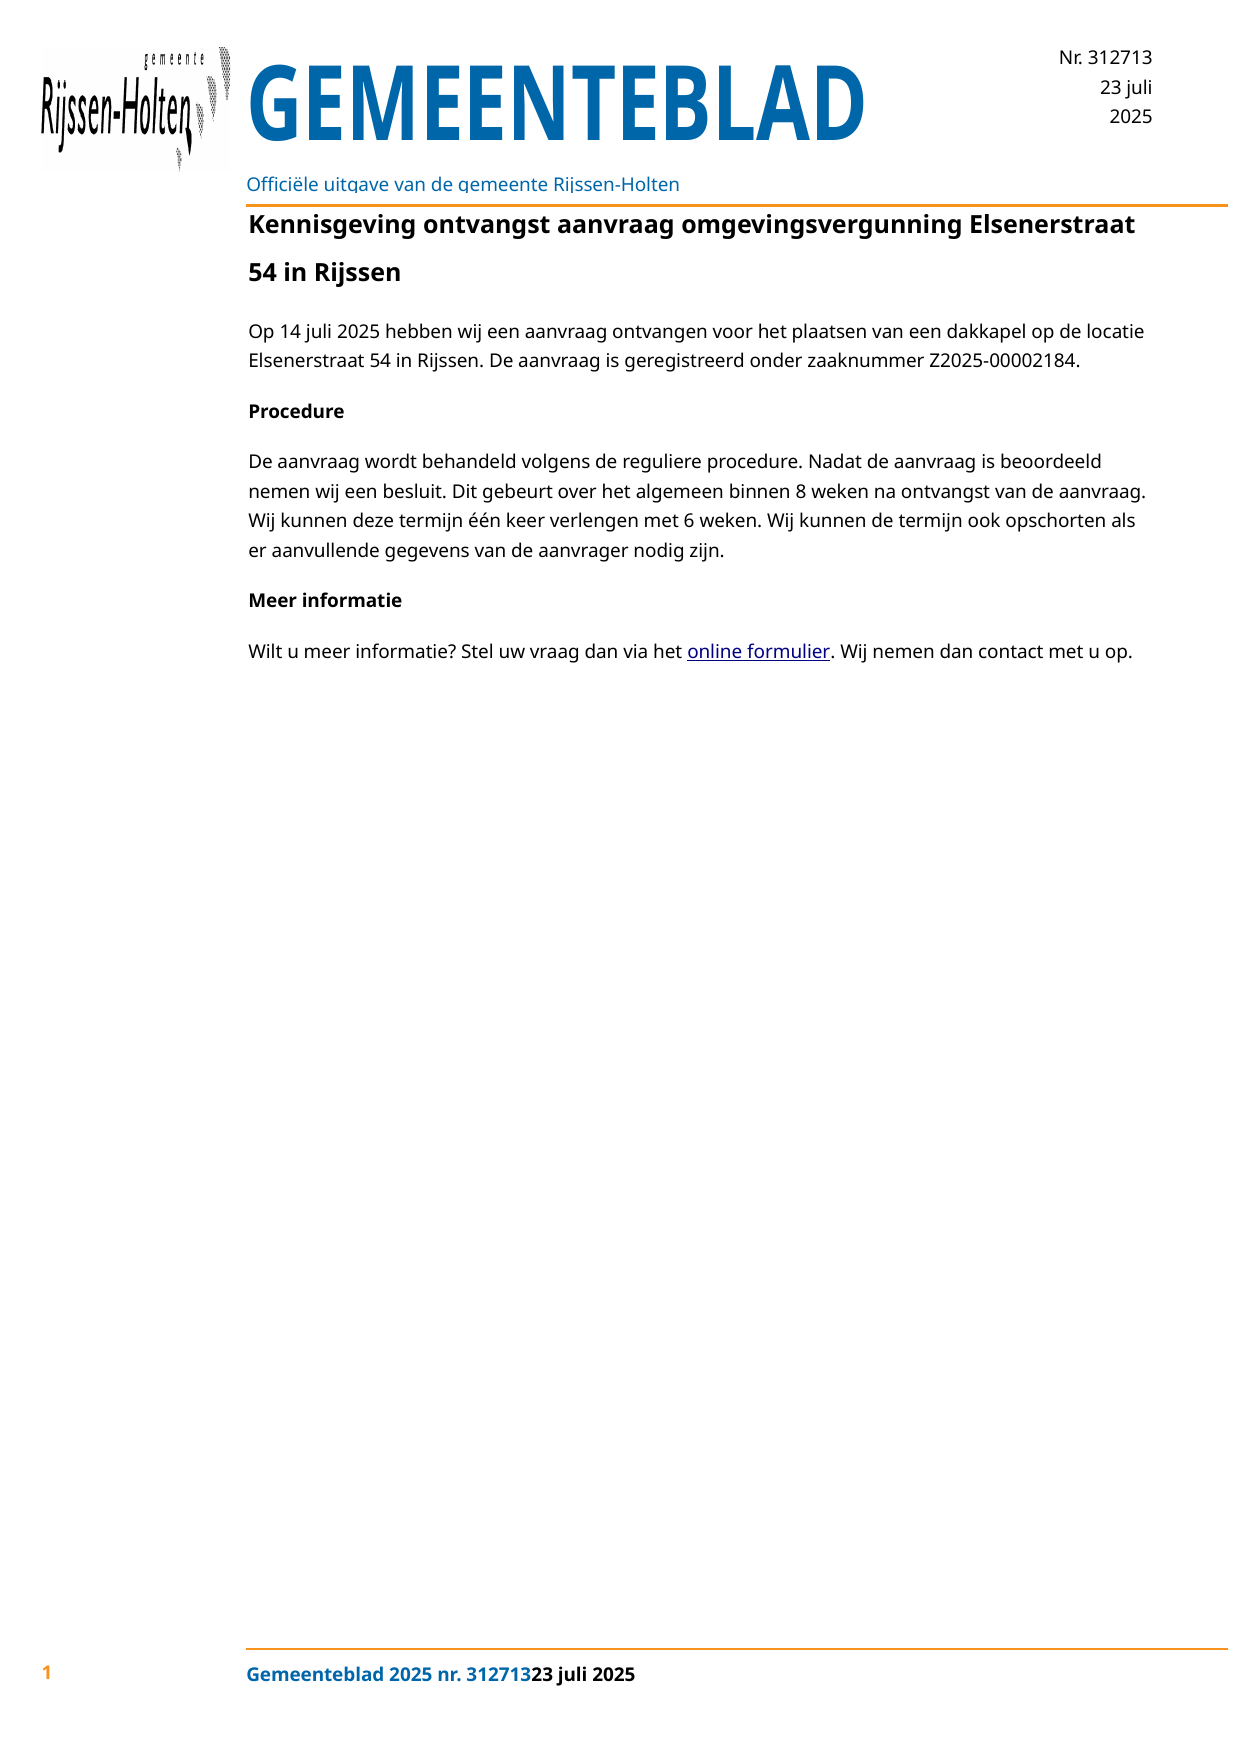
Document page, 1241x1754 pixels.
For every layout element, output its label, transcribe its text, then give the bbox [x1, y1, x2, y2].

text De aanvraag wordt behandeld volgens de reguliere procedure. Nadat de aanvraag is beoordeeld nemen wij een besluit. Dit gebeurt over het algemeen binnen 8 weken na ontvangst van de aanvraag. Wij kunnen deze termijn één keer verlengen met 6 weken. Wij kunnen de termijn ook opschorten als er aanvullende gegevens van de aanvrager nodig zijn. [248, 448, 1152, 563]
text Kennisgeving ontvangst aanvraag omgevingsvergunning Elsenerstraat 54 in Rijssen [248, 207, 1152, 288]
picture [41, 47, 231, 172]
text Meer informatie [248, 587, 1152, 613]
text Procedure [248, 398, 1152, 424]
text Op 14 juli 2025 hebben wij een aanvraag ontvangen voor het plaatsen van een dakkapel op de locatie Elsenerstraat 54 in Rijssen. De aanvraag is geregistreerd onder zaaknummer Z2025-00002184. [248, 318, 1152, 373]
text Wilt u meer informatie? Stel uw vraag dan via het online formulier. Wij nemen dan contact met u op. [248, 638, 1152, 664]
